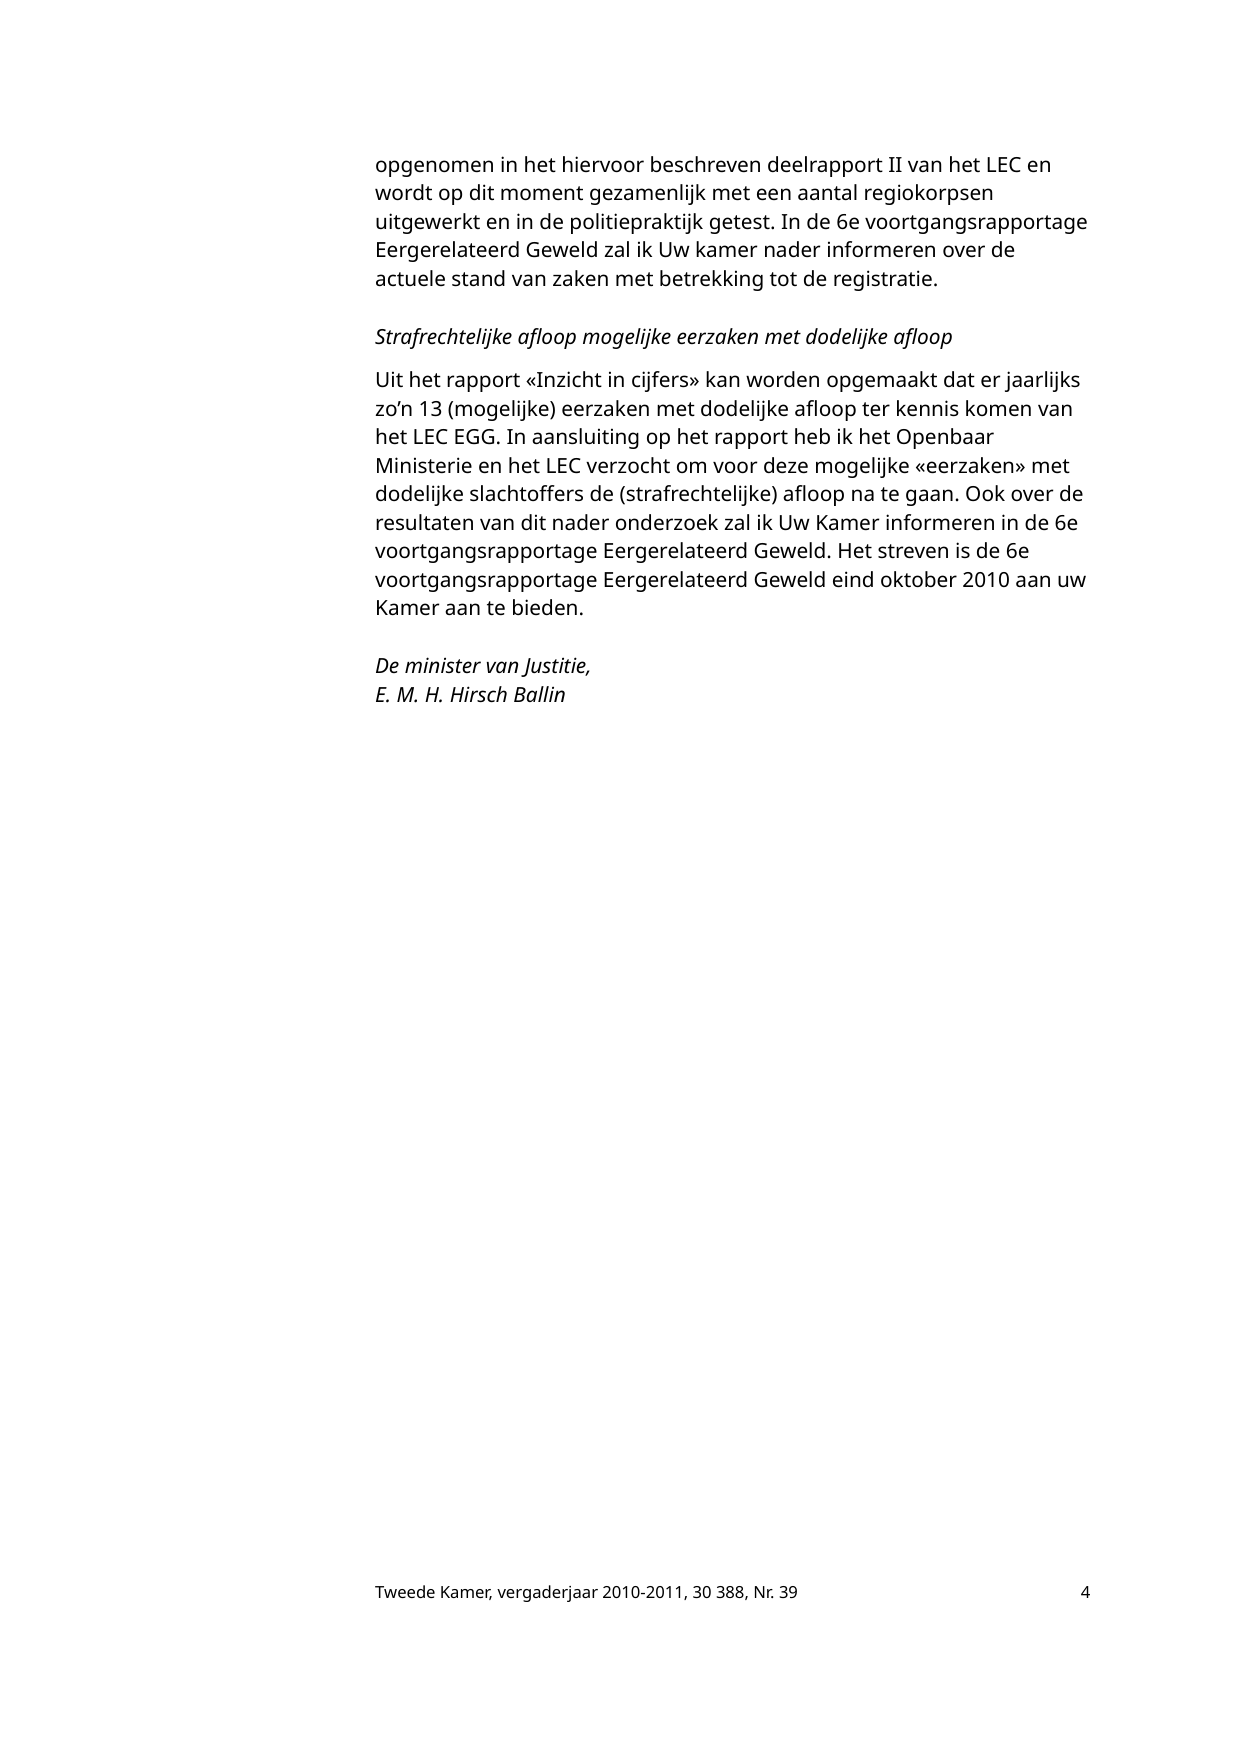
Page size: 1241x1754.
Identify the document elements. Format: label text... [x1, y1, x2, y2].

text E. M. H. Hirsch Ballin [375, 680, 1090, 708]
text opgenomen in het hiervoor beschreven deelrapport II van het LEC en wordt op dit moment gezamenlijk met een aantal regiokorpsen uitgewerkt en in de politiepraktijk getest. In de 6e voortgangsrapportage Eergerelateerd Geweld zal ik Uw kamer nader informeren over de actuele stand van zaken met betrekking tot de registratie. [375, 150, 1090, 292]
text Uit het rapport «Inzicht in cijfers» kan worden opgemaakt dat er jaarlijks zo’n 13 (mogelijke) eerzaken met dodelijke afloop ter kennis komen van het LEC EGG. In aansluiting op het rapport heb ik het Openbaar Ministerie en het LEC verzocht om voor deze mogelijke «eerzaken» met dodelijke slachtoffers de (strafrechtelijke) afloop na te gaan. Ook over de resultaten van dit nader onderzoek zal ik Uw Kamer informeren in de 6e voortgangsrapportage Eergerelateerd Geweld. Het streven is de 6e voortgangsrapportage Eergerelateerd Geweld eind oktober 2010 aan uw Kamer aan te bieden. [375, 366, 1090, 622]
text De minister van Justitie, [375, 652, 1090, 680]
text Strafrechtelijke afloop mogelijke eerzaken met dodelijke afloop [375, 322, 1090, 351]
